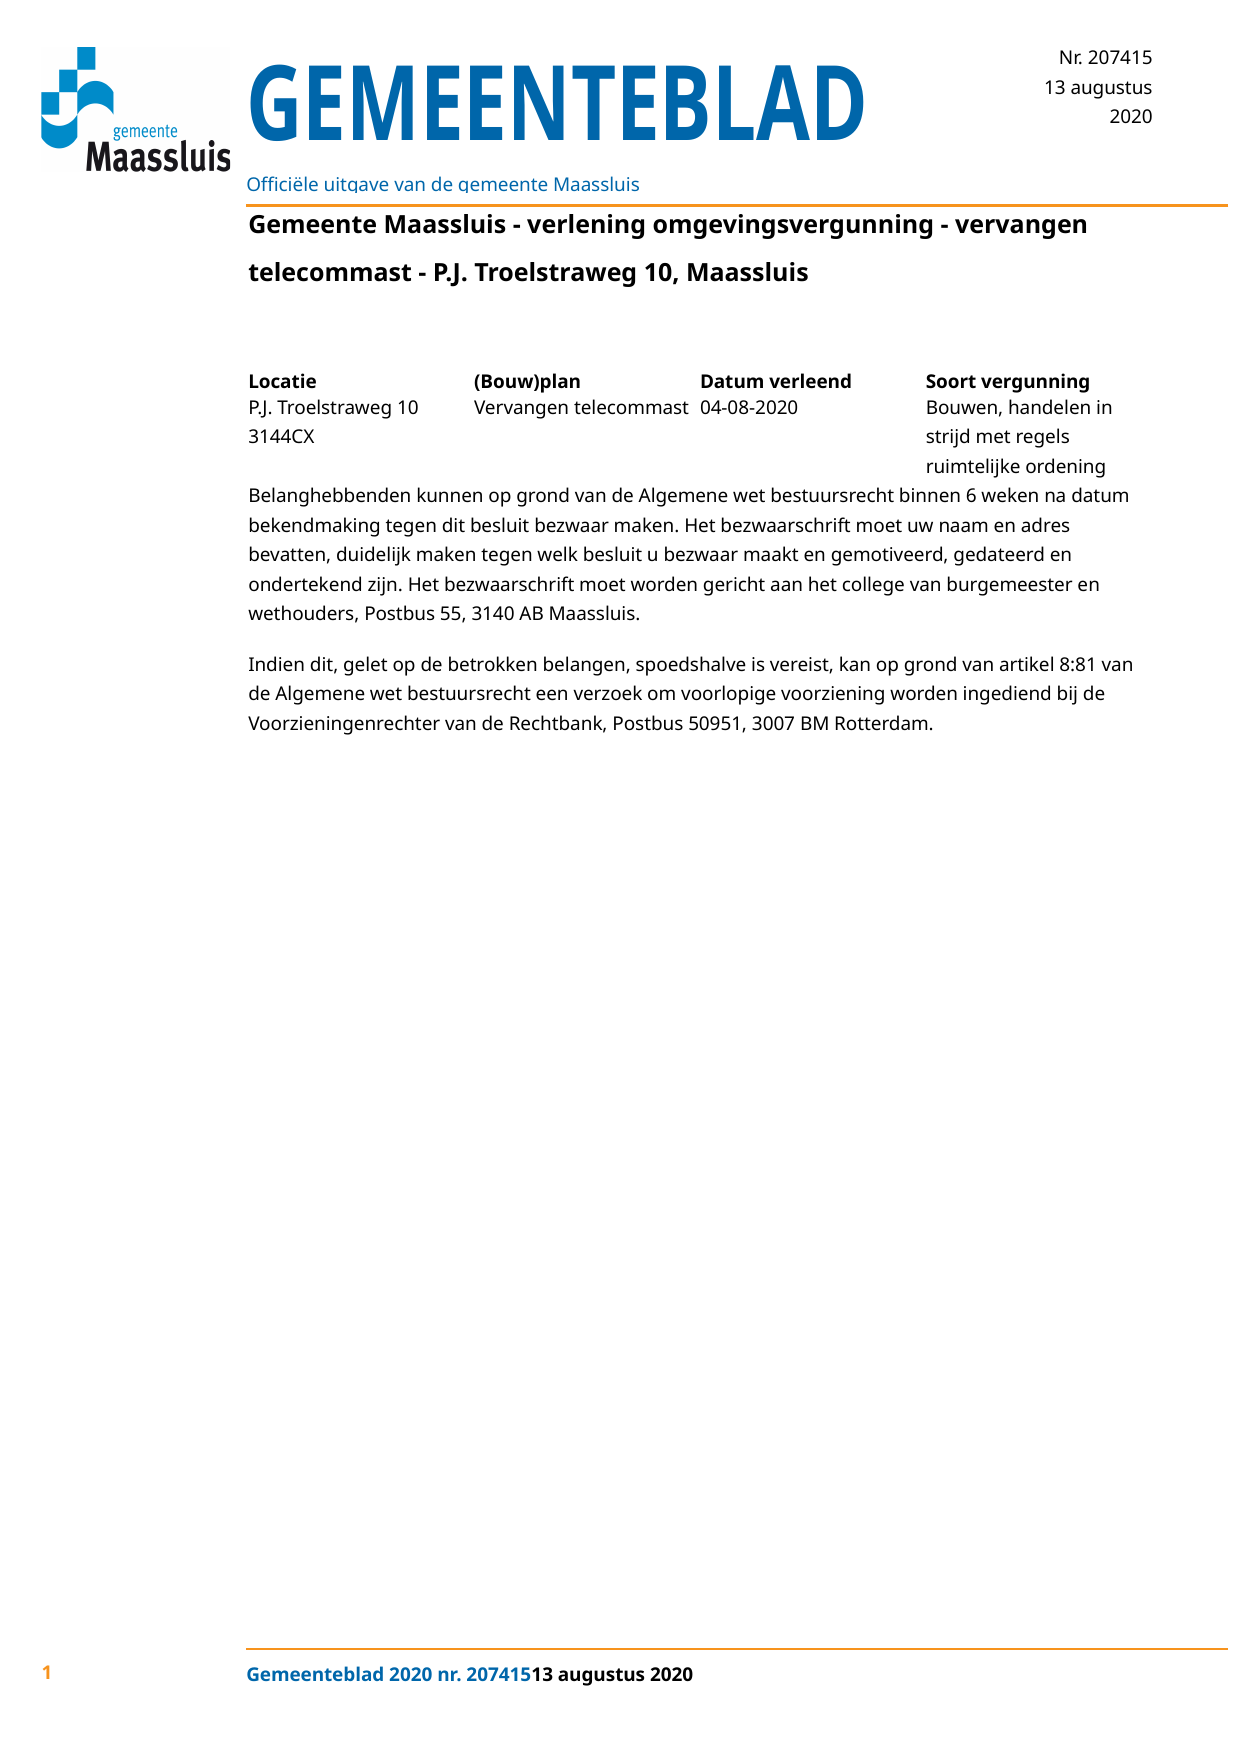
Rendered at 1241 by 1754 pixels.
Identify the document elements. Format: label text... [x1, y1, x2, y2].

table_cell Bouwen, handelen in strijd met regels ruimtelijke ordening [926, 394, 1152, 479]
table_cell P.J. Troelstraweg 10 3144CX [248, 394, 474, 479]
picture [41, 47, 231, 172]
picture [41, 47, 77, 92]
table_header Datum verleend [700, 369, 926, 394]
table_header Soort vergunning [926, 369, 1152, 394]
table_cell 04-08-2020 [700, 394, 926, 479]
text Belanghebbenden kunnen op grond van de Algemene wet bestuursrecht binnen 6 weken na datum bekendmaking tegen dit besluit bezwaar maken. Het bezwaarschrift moet uw naam en adres bevatten, duidelijk maken tegen welk besluit u bezwaar maakt en gemotiveerd, gedateerd en ondertekend zijn. Het bezwaarschrift moet worden gericht aan het college van burgemeester en wethouders, Postbus 55, 3140 AB Maassluis. [248, 482, 1152, 626]
table_cell Vervangen telecommast [474, 394, 700, 479]
table_header (Bouw)plan [474, 369, 700, 394]
text Gemeente Maassluis - verlening omgevingsvergunning - vervangen telecommast - P.J. Troelstraweg 10, Maassluis [248, 207, 1152, 288]
text Indien dit, gelet op de betrokken belangen, spoedshalve is vereist, kan op grond van artikel 8:81 van de Algemene wet bestuursrecht een verzoek om voorlopige voorziening worden ingediend bij de Voorzieningenrechter van de Rechtbank, Postbus 50951, 3007 BM Rotterdam. [248, 651, 1152, 736]
table_header Locatie [248, 369, 474, 394]
